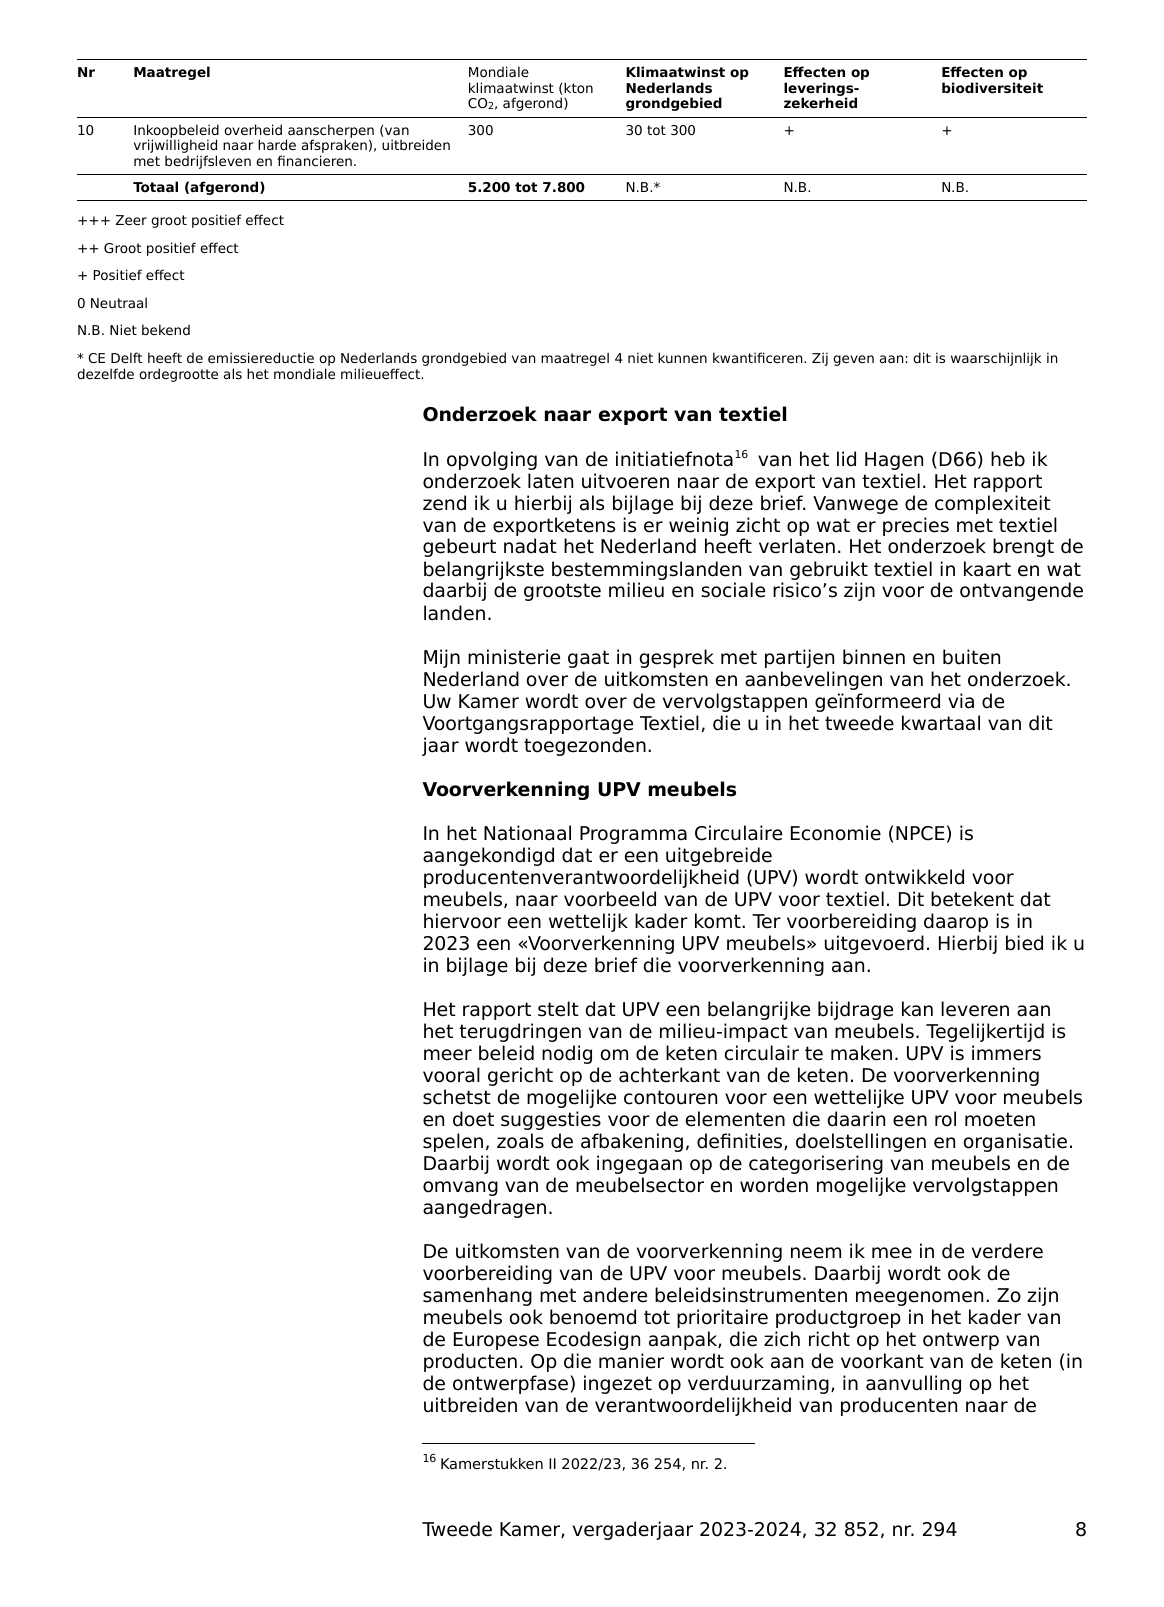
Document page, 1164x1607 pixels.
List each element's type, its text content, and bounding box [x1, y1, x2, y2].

table_cell 10 [77, 118, 127, 174]
table_header Maatregel [127, 60, 462, 117]
table_header Mondiale klimaatwinst (kton CO2, afgerond) [462, 60, 619, 117]
text De uitkomsten van de voorverkenning neem ik mee in de verdere voorbereiding van de UPV voor meubels. Daarbij wordt ook de samenhang met andere beleidsinstrumenten meegenomen. Zo zijn meubels ook benoemd tot prioritaire productgroep in het kader van de Europese Ecodesign aanpak, die zich richt op het ontwerp van producten. Op die manier wordt ook aan de voorkant van de keten (in de ontwerpfase) ingezet op verduurzaming, in aanvulling op het uitbreiden van de verantwoordelijkheid van producenten naar de [422, 1241, 1087, 1417]
table_header Klimaatwinst op Nederlands grondgebied [620, 60, 777, 117]
table_cell N.B. [935, 175, 1087, 200]
table_header Nr [77, 60, 127, 117]
table_cell N.B.* [620, 175, 777, 200]
subtitle Voorverkenning UPV meubels [422, 779, 1087, 801]
table_header Effecten op biodiversiteit [935, 60, 1087, 117]
table_cell [77, 175, 127, 200]
table_cell N.B. [777, 175, 935, 200]
text In het Nationaal Programma Circulaire Economie (NPCE) is aangekondigd dat er een uitgebreide producentenverantwoordelijkheid (UPV) wordt ontwikkeld voor meubels, naar voorbeeld van de UPV voor textiel. Dit betekent dat hiervoor een wettelijk kader komt. Ter voorbereiding daarop is in 2023 een «Voorverkenning UPV meubels» uitgevoerd. Hierbij bied ik u in bijlage bij deze brief die voorverkenning aan. [422, 823, 1087, 977]
table_cell + [777, 118, 935, 174]
table_cell +++ Zeer groot positief effect ++ Groot positief effect + Positief effect 0 Neutraal N.B. Niet bekend * CE Delft heeft de emissiereductie op Nederlands grondgebied van maatregel 4 niet kunnen kwantificeren. Zij geven aan: dit is waarschijnlijk in dezelfde ordegrootte als het mondiale milieueffect. [77, 201, 1087, 382]
table_cell + [935, 118, 1087, 174]
text In opvolging van de initiatiefnota van het lid Hagen (D66) heb ik onderzoek laten uitvoeren naar de export van textiel. Het rapport zend ik u hierbij als bijlage bij deze brief. Vanwege de complexiteit van de exportketens is er weinig zicht op wat er precies met textiel gebeurt nadat het Nederland heeft verlaten. Het onderzoek brengt de belangrijkste bestemmingslanden van gebruikt textiel in kaart en wat daarbij de grootste milieu en sociale risico’s zijn voor de ontvangende landen. [422, 448, 1087, 624]
table_header Effecten op leverings-zekerheid [777, 60, 935, 117]
text Kamerstukken II 2022/23, 36 254, nr. 2. [422, 1452, 1087, 1474]
text Het rapport stelt dat UPV een belangrijke bijdrage kan leveren aan het terugdringen van de milieu-impact van meubels. Tegelijkertijd is meer beleid nodig om de keten circulair te maken. UPV is immers vooral gericht op de achterkant van de keten. De voorverkenning schetst de mogelijke contouren voor een wettelijke UPV voor meubels en doet suggesties voor de elementen die daarin een rol moeten spelen, zoals de afbakening, definities, doelstellingen en organisatie. Daarbij wordt ook ingegaan op de categorisering van meubels en de omvang van de meubelsector en worden mogelijke vervolgstappen aangedragen. [422, 999, 1087, 1219]
table_cell 30 tot 300 [620, 118, 777, 174]
text Mijn ministerie gaat in gesprek met partijen binnen en buiten Nederland over de uitkomsten en aanbevelingen van het onderzoek. Uw Kamer wordt over de vervolgstappen geïnformeerd via de Voortgangsrapportage Textiel, die u in het tweede kwartaal van dit jaar wordt toegezonden. [422, 647, 1087, 756]
table_cell Inkoopbeleid overheid aanscherpen (van vrijwilligheid naar harde afspraken), uitbreiden met bedrijfsleven en financieren. [127, 118, 462, 174]
table_cell Totaal (afgerond) [127, 175, 462, 200]
table_cell 300 [462, 118, 619, 174]
subtitle Onderzoek naar export van textiel [422, 404, 1087, 426]
table_cell 5.200 tot 7.800 [462, 175, 619, 200]
